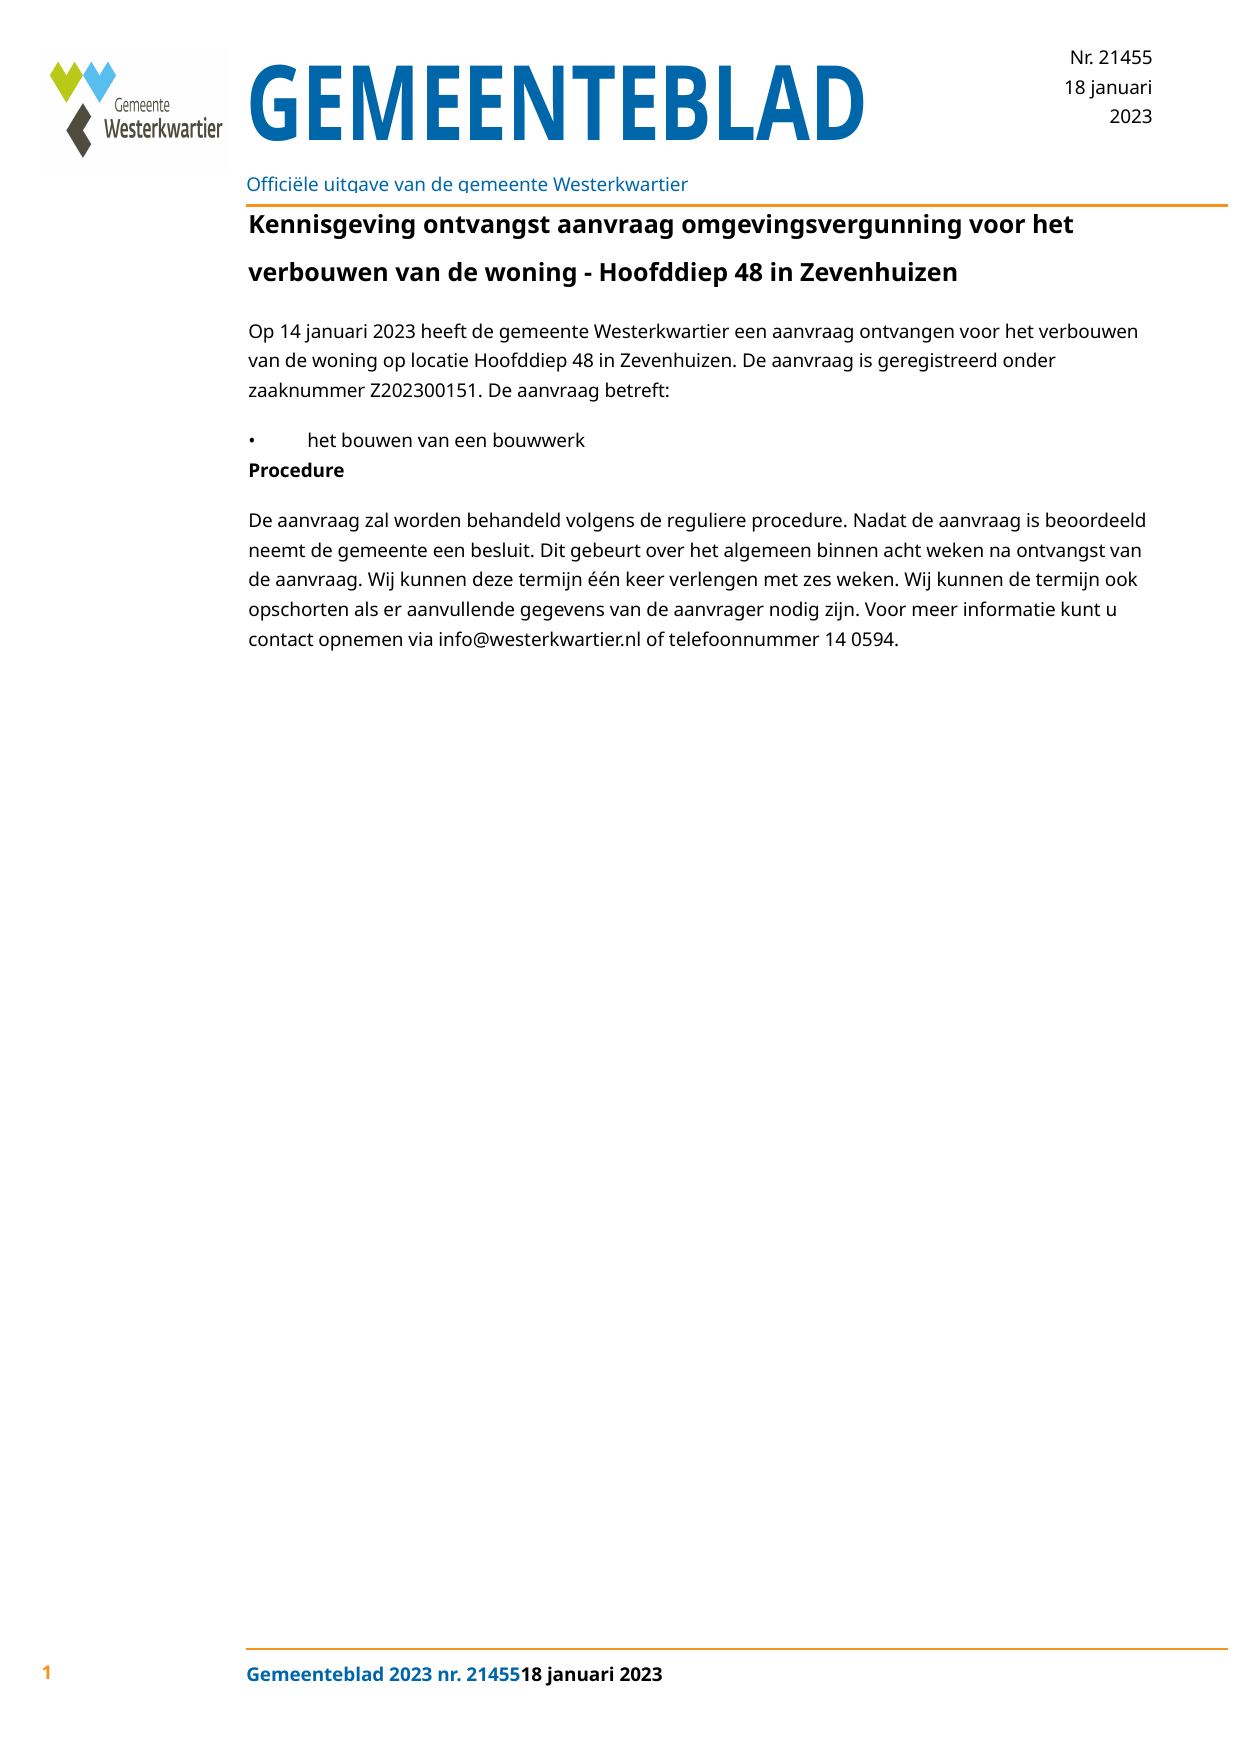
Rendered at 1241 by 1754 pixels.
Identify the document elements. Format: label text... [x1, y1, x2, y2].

text De aanvraag zal worden behandeld volgens de reguliere procedure. Nadat de aanvraag is beoordeeld neemt de gemeente een besluit. Dit gebeurt over het algemeen binnen acht weken na ontvangst van de aanvraag. Wij kunnen deze termijn één keer verlengen met zes weken. Wij kunnen de termijn ook opschorten als er aanvullende gegevens van de aanvrager nodig zijn. Voor meer informatie kunt u contact opnemen via info@westerkwartier.nl of telefoonnummer 14 0594. [248, 507, 1152, 652]
text Kennisgeving ontvangst aanvraag omgevingsvergunning voor het verbouwen van de woning - Hoofddiep 48 in Zevenhuizen [248, 207, 1152, 288]
picture [41, 47, 231, 172]
text Op 14 januari 2023 heeft de gemeente Westerkwartier een aanvraag ontvangen voor het verbouwen van de woning op locatie Hoofddiep 48 in Zevenhuizen. De aanvraag is geregistreerd onder zaaknummer Z202300151. De aanvraag betreft: [248, 318, 1152, 403]
text Procedure [248, 457, 1152, 483]
list het bouwen van een bouwwerk [248, 427, 1152, 453]
